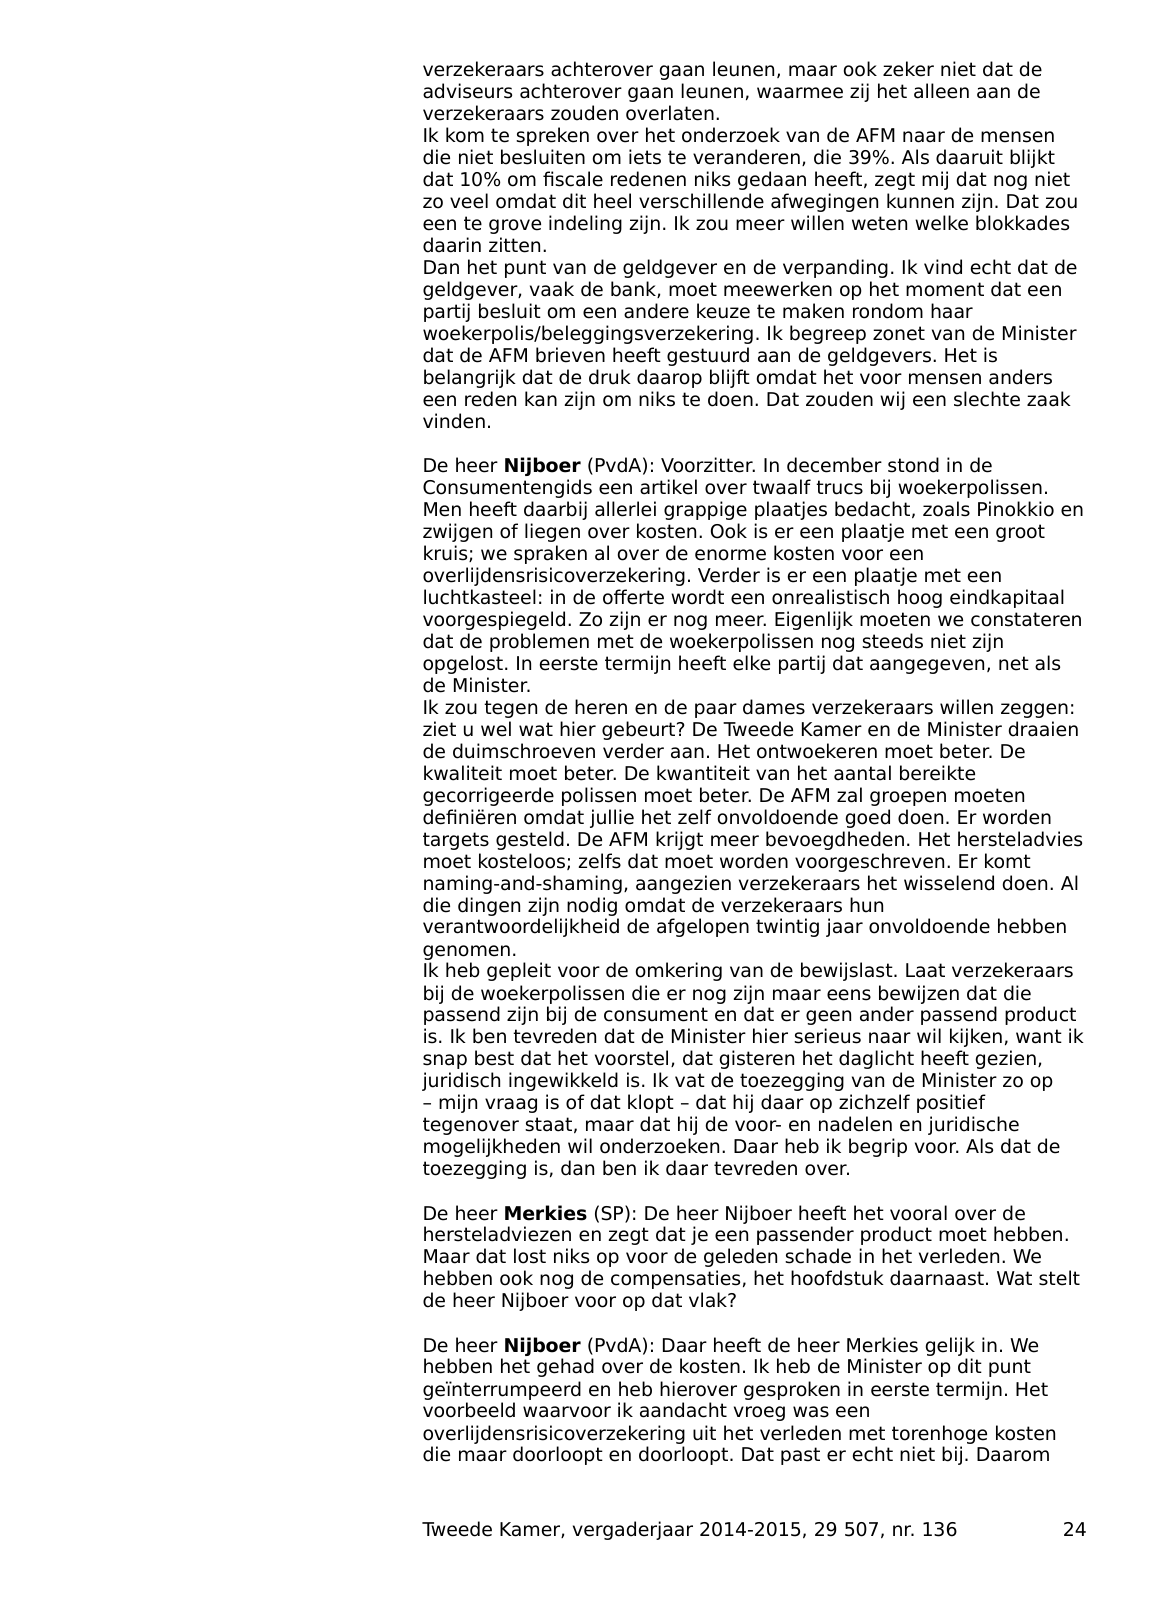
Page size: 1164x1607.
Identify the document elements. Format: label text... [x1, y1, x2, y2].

text verzekeraars achterover gaan leunen, maar ook zeker niet dat de adviseurs achterover gaan leunen, waarmee zij het alleen aan de verzekeraars zouden overlaten. [422, 59, 1087, 125]
text Dan het punt van de geldgever en de verpanding. Ik vind echt dat de geldgever, vaak de bank, moet meewerken op het moment dat een partij besluit om een andere keuze te maken rondom haar woekerpolis/beleggingsverzekering. Ik begreep zonet van de Minister dat de AFM brieven heeft gestuurd aan de geldgevers. Het is belangrijk dat de druk daarop blijft omdat het voor mensen anders een reden kan zijn om niks te doen. Dat zouden wij een slechte zaak vinden. [422, 257, 1087, 433]
text Ik heb gepleit voor de omkering van de bewijslast. Laat verzekeraars bij de woekerpolissen die er nog zijn maar eens bewijzen dat die passend zijn bij de consument en dat er geen ander passend product is. Ik ben tevreden dat de Minister hier serieus naar wil kijken, want ik snap best dat het voorstel, dat gisteren het daglicht heeft gezien, juridisch ingewikkeld is. Ik vat de toezegging van de Minister zo op – mijn vraag is of dat klopt – dat hij daar op zichzelf positief tegenover staat, maar dat hij de voor- en nadelen en juridische mogelijkheden wil onderzoeken. Daar heb ik begrip voor. Als dat de toezegging is, dan ben ik daar tevreden over. [422, 960, 1087, 1180]
text De heer Nijboer (PvdA): Daar heeft de heer Merkies gelijk in. We hebben het gehad over de kosten. Ik heb de Minister op dit punt geïnterrumpeerd en heb hierover gesproken in eerste termijn. Het voorbeeld waarvoor ik aandacht vroeg was een overlijdensrisicoverzekering uit het verleden met torenhoge kosten die maar doorloopt en doorloopt. Dat past er echt niet bij. Daarom [422, 1334, 1087, 1466]
text De heer Merkies (SP): De heer Nijboer heeft het vooral over de hersteladviezen en zegt dat je een passender product moet hebben. Maar dat lost niks op voor de geleden schade in het verleden. We hebben ook nog de compensaties, het hoofdstuk daarnaast. Wat stelt de heer Nijboer voor op dat vlak? [422, 1202, 1087, 1312]
text Ik kom te spreken over het onderzoek van de AFM naar de mensen die niet besluiten om iets te veranderen, die 39%. Als daaruit blijkt dat 10% om fiscale redenen niks gedaan heeft, zegt mij dat nog niet zo veel omdat dit heel verschillende afwegingen kunnen zijn. Dat zou een te grove indeling zijn. Ik zou meer willen weten welke blokkades daarin zitten. [422, 125, 1087, 257]
text Ik zou tegen de heren en de paar dames verzekeraars willen zeggen: ziet u wel wat hier gebeurt? De Tweede Kamer en de Minister draaien de duimschroeven verder aan. Het ontwoekeren moet beter. De kwaliteit moet beter. De kwantiteit van het aantal bereikte gecorrigeerde polissen moet beter. De AFM zal groepen moeten definiëren omdat jullie het zelf onvoldoende goed doen. Er worden targets gesteld. De AFM krijgt meer bevoegdheden. Het hersteladvies moet kosteloos; zelfs dat moet worden voorgeschreven. Er komt naming-and-shaming, aangezien verzekeraars het wisselend doen. Al die dingen zijn nodig omdat de verzekeraars hun verantwoordelijkheid de afgelopen twintig jaar onvoldoende hebben genomen. [422, 697, 1087, 960]
text De heer Nijboer (PvdA): Voorzitter. In december stond in de Consumentengids een artikel over twaalf trucs bij woekerpolissen. Men heeft daarbij allerlei grappige plaatjes bedacht, zoals Pinokkio en zwijgen of liegen over kosten. Ook is er een plaatje met een groot kruis; we spraken al over de enorme kosten voor een overlijdensrisicoverzekering. Verder is er een plaatje met een luchtkasteel: in de offerte wordt een onrealistisch hoog eindkapitaal voorgespiegeld. Zo zijn er nog meer. Eigenlijk moeten we constateren dat de problemen met de woekerpolissen nog steeds niet zijn opgelost. In eerste termijn heeft elke partij dat aangegeven, net als de Minister. [422, 455, 1087, 697]
